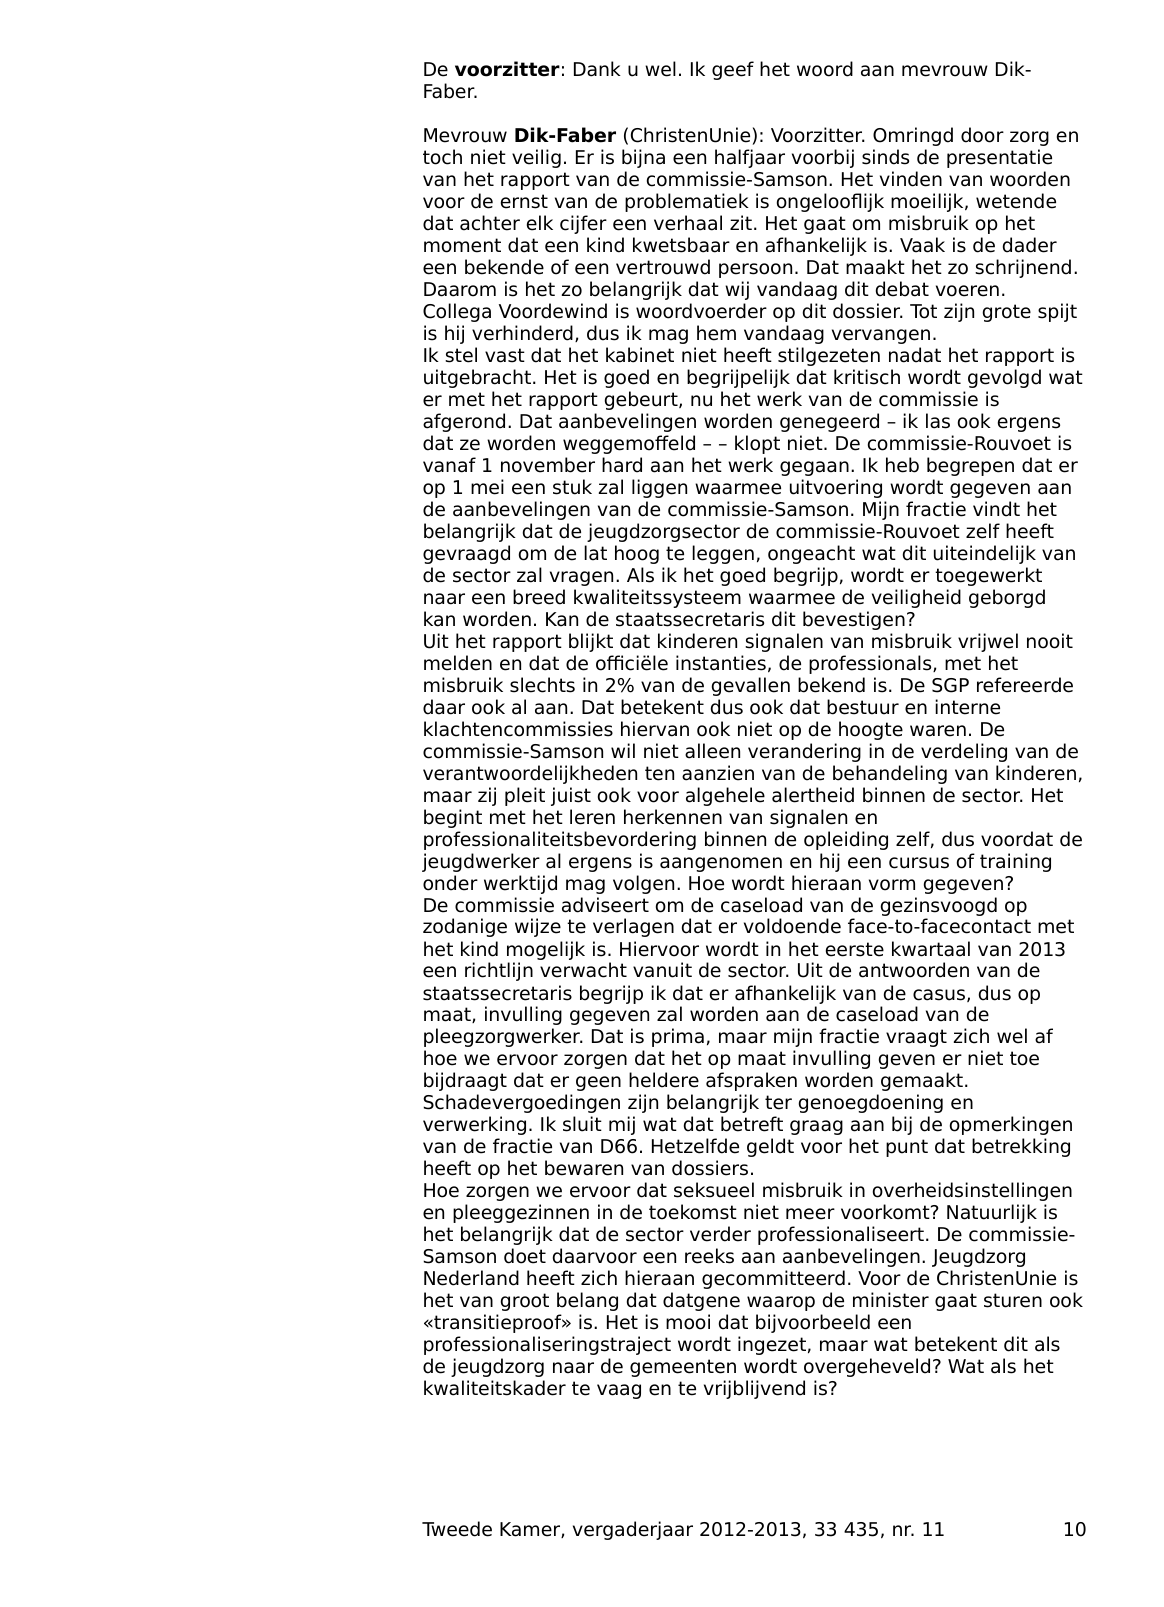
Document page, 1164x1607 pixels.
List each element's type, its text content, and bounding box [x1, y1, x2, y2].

text Collega Voordewind is woordvoerder op dit dossier. Tot zijn grote spijt is hij verhinderd, dus ik mag hem vandaag vervangen. [422, 301, 1087, 345]
text Mevrouw Dik-Faber (ChristenUnie): Voorzitter. Omringd door zorg en toch niet veilig. Er is bijna een halfjaar voorbij sinds de presentatie van het rapport van de commissie-Samson. Het vinden van woorden voor de ernst van de problematiek is ongelooflijk moeilijk, wetende dat achter elk cijfer een verhaal zit. Het gaat om misbruik op het moment dat een kind kwetsbaar en afhankelijk is. Vaak is de dader een bekende of een vertrouwd persoon. Dat maakt het zo schrijnend. Daarom is het zo belangrijk dat wij vandaag dit debat voeren. [422, 125, 1087, 301]
text Uit het rapport blijkt dat kinderen signalen van misbruik vrijwel nooit melden en dat de officiële instanties, de professionals, met het misbruik slechts in 2% van de gevallen bekend is. De SGP refereerde daar ook al aan. Dat betekent dus ook dat bestuur en interne klachtencommissies hiervan ook niet op de hoogte waren. De commissie-Samson wil niet alleen verandering in de verdeling van de verantwoordelijkheden ten aanzien van de behandeling van kinderen, maar zij pleit juist ook voor algehele alertheid binnen de sector. Het begint met het leren herkennen van signalen en professionaliteitsbevordering binnen de opleiding zelf, dus voordat de jeugdwerker al ergens is aangenomen en hij een cursus of training onder werktijd mag volgen. Hoe wordt hieraan vorm gegeven? [422, 631, 1087, 894]
text Hoe zorgen we ervoor dat seksueel misbruik in overheidsinstellingen en pleeggezinnen in de toekomst niet meer voorkomt? Natuurlijk is het belangrijk dat de sector verder professionaliseert. De commissie-Samson doet daarvoor een reeks aan aanbevelingen. Jeugdzorg Nederland heeft zich hieraan gecommitteerd. Voor de ChristenUnie is het van groot belang dat datgene waarop de minister gaat sturen ook «transitieproof» is. Het is mooi dat bijvoorbeeld een professionaliseringstraject wordt ingezet, maar wat betekent dit als de jeugdzorg naar de gemeenten wordt overgeheveld? Wat als het kwaliteitskader te vaag en te vrijblijvend is? [422, 1180, 1087, 1400]
text De voorzitter: Dank u wel. Ik geef het woord aan mevrouw Dik-Faber. [422, 59, 1087, 103]
text De commissie adviseert om de caseload van de gezinsvoogd op zodanige wijze te verlagen dat er voldoende face-to-facecontact met het kind mogelijk is. Hiervoor wordt in het eerste kwartaal van 2013 een richtlijn verwacht vanuit de sector. Uit de antwoorden van de staatssecretaris begrijp ik dat er afhankelijk van de casus, dus op maat, invulling gegeven zal worden aan de caseload van de pleegzorgwerker. Dat is prima, maar mijn fractie vraagt zich wel af hoe we ervoor zorgen dat het op maat invulling geven er niet toe bijdraagt dat er geen heldere afspraken worden gemaakt. [422, 894, 1087, 1092]
text Ik stel vast dat het kabinet niet heeft stilgezeten nadat het rapport is uitgebracht. Het is goed en begrijpelijk dat kritisch wordt gevolgd wat er met het rapport gebeurt, nu het werk van de commissie is afgerond. Dat aanbevelingen worden genegeerd – ik las ook ergens dat ze worden weggemoffeld – – klopt niet. De commissie-Rouvoet is vanaf 1 november hard aan het werk gegaan. Ik heb begrepen dat er op 1 mei een stuk zal liggen waarmee uitvoering wordt gegeven aan de aanbevelingen van de commissie-Samson. Mijn fractie vindt het belangrijk dat de jeugdzorgsector de commissie-Rouvoet zelf heeft gevraagd om de lat hoog te leggen, ongeacht wat dit uiteindelijk van de sector zal vragen. Als ik het goed begrijp, wordt er toegewerkt naar een breed kwaliteitssysteem waarmee de veiligheid geborgd kan worden. Kan de staatssecretaris dit bevestigen? [422, 345, 1087, 631]
text Schadevergoedingen zijn belangrijk ter genoegdoening en verwerking. Ik sluit mij wat dat betreft graag aan bij de opmerkingen van de fractie van D66. Hetzelfde geldt voor het punt dat betrekking heeft op het bewaren van dossiers. [422, 1092, 1087, 1180]
